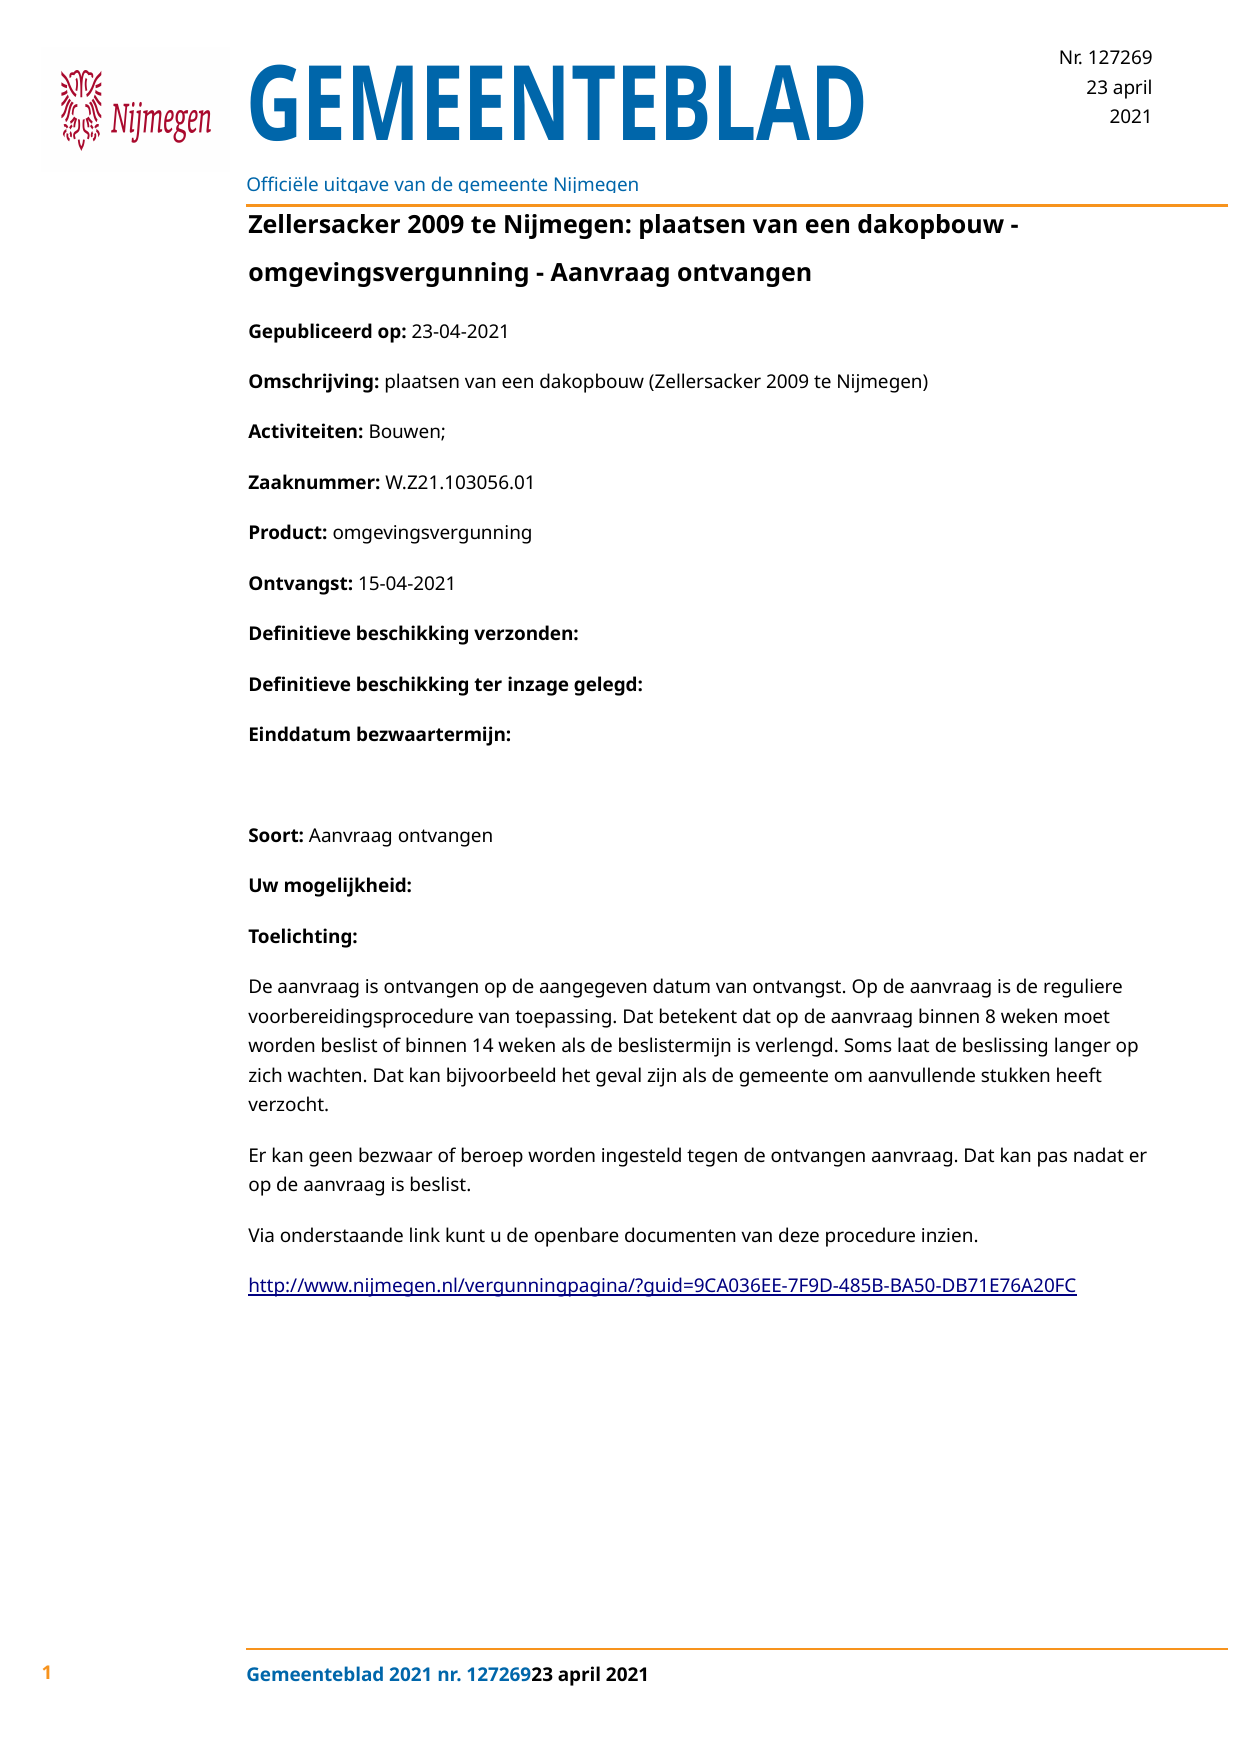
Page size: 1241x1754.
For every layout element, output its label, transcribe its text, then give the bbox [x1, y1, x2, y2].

text Gepubliceerd op: 23-04-2021 [248, 318, 1152, 344]
text Via onderstaande link kunt u de openbare documenten van deze procedure inzien. [248, 1222, 1152, 1248]
text Uw mogelijkheid: [248, 872, 1152, 898]
text http://www.nijmegen.nl/vergunningpagina/?guid=9CA036EE-7F9D-485B-BA50-DB71E76A20FC [248, 1272, 1152, 1298]
text Product: omgevingsvergunning [248, 519, 1152, 545]
text Einddatum bezwaartermijn: [248, 721, 1152, 747]
text Activiteiten: Bouwen; [248, 419, 1152, 444]
text Er kan geen bezwaar of beroep worden ingesteld tegen de ontvangen aanvraag. Dat kan pas nadat er op de aanvraag is beslist. [248, 1142, 1152, 1197]
picture [41, 47, 231, 172]
text Zellersacker 2009 te Nijmegen: plaatsen van een dakopbouw - omgevingsvergunning - Aanvraag ontvangen [248, 207, 1152, 288]
text De aanvraag is ontvangen op de aangegeven datum van ontvangst. Op de aanvraag is de reguliere voorbereidingsprocedure van toepassing. Dat betekent dat op de aanvraag binnen 8 weken moet worden beslist of binnen 14 weken als de beslistermijn is verlengd. Soms laat de beslissing langer op zich wachten. Dat kan bijvoorbeeld het geval zijn als de gemeente om aanvullende stukken heeft verzocht. [248, 973, 1152, 1117]
text Definitieve beschikking verzonden: [248, 620, 1152, 646]
text Ontvangst: 15-04-2021 [248, 570, 1152, 596]
text Soort: Aanvraag ontvangen [248, 822, 1152, 848]
text Definitieve beschikking ter inzage gelegd: [248, 671, 1152, 697]
text Omschrijving: plaatsen van een dakopbouw (Zellersacker 2009 te Nijmegen) [248, 368, 1152, 394]
text Zaaknummer: W.Z21.103056.01 [248, 469, 1152, 495]
text Toelichting: [248, 923, 1152, 949]
